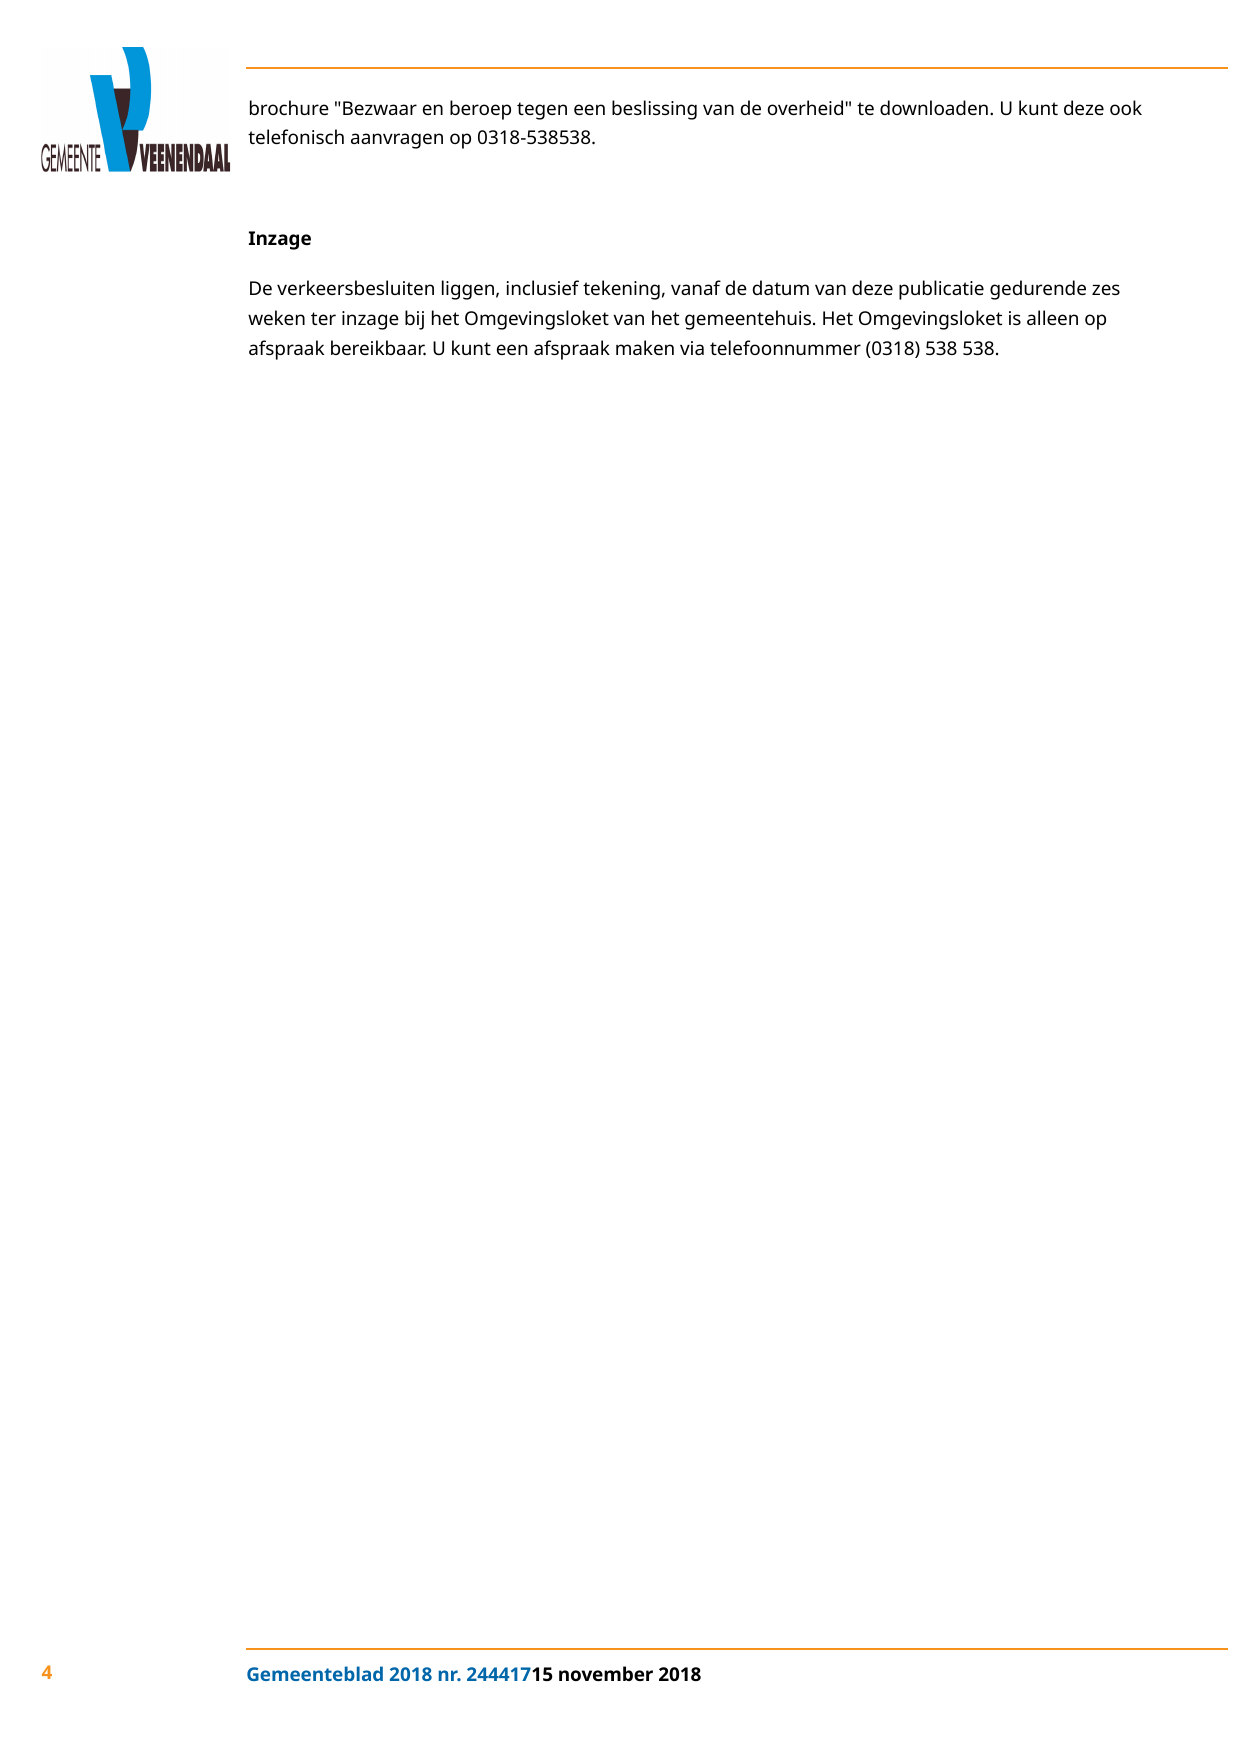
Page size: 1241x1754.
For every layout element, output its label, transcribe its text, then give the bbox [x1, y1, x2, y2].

text De verkeersbesluiten liggen, inclusief tekening, vanaf de datum van deze publicatie gedurende zes weken ter inzage bij het Omgevingsloket van het gemeentehuis. Het Omgevingsloket is alleen op afspraak bereikbaar. U kunt een afspraak maken via telefoonnummer (0318) 538 538. [248, 276, 1152, 361]
text brochure "Bezwaar en beroep tegen een beslissing van de overheid" te downloaden. U kunt deze ook telefonisch aanvragen op 0318-538538. [248, 95, 1152, 150]
text Inzage [248, 225, 1152, 251]
picture [41, 47, 130, 172]
picture [123, 47, 231, 172]
